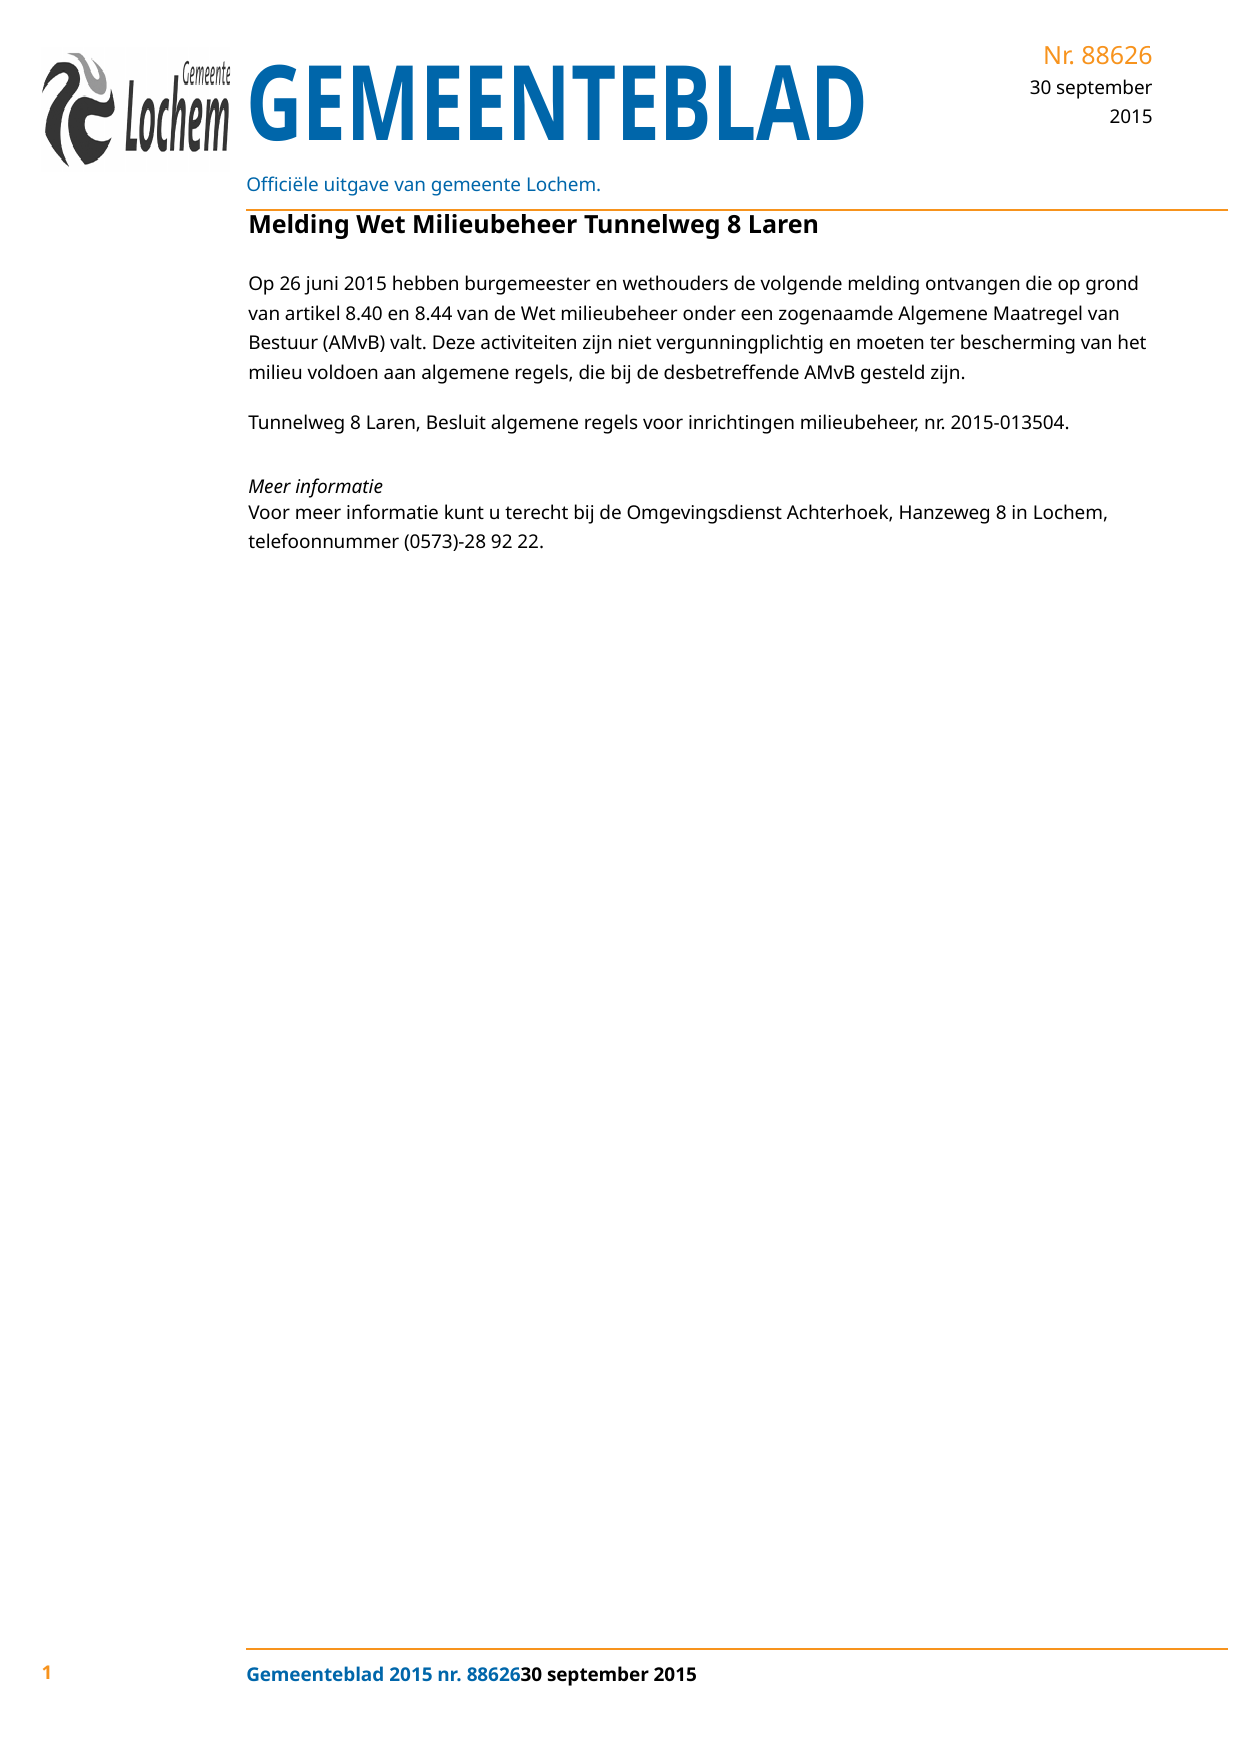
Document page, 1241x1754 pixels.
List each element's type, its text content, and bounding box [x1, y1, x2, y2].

text Meer informatie [248, 473, 1152, 499]
text Op 26 juni 2015 hebben burgemeester en wethouders de volgende melding ontvangen die op grond van artikel 8.40 en 8.44 van de Wet milieubeheer onder een zogenaamde Algemene Maatregel van Bestuur (AMvB) valt. Deze activiteiten zijn niet vergunningplichtig en moeten ter bescherming van het milieu voldoen aan algemene regels, die bij de desbetreffende AMvB gesteld zijn. [248, 270, 1152, 385]
text Melding Wet Milieubeheer Tunnelweg 8 Laren [248, 211, 1152, 241]
text Tunnelweg 8 Laren, Besluit algemene regels voor inrichtingen milieubeheer, nr. 2015-013504. [248, 409, 1152, 435]
picture [41, 47, 231, 172]
text Voor meer informatie kunt u terecht bij de Omgevingsdienst Achterhoek, Hanzeweg 8 in Lochem, telefoonnummer (0573)-28 92 22. [248, 499, 1152, 554]
